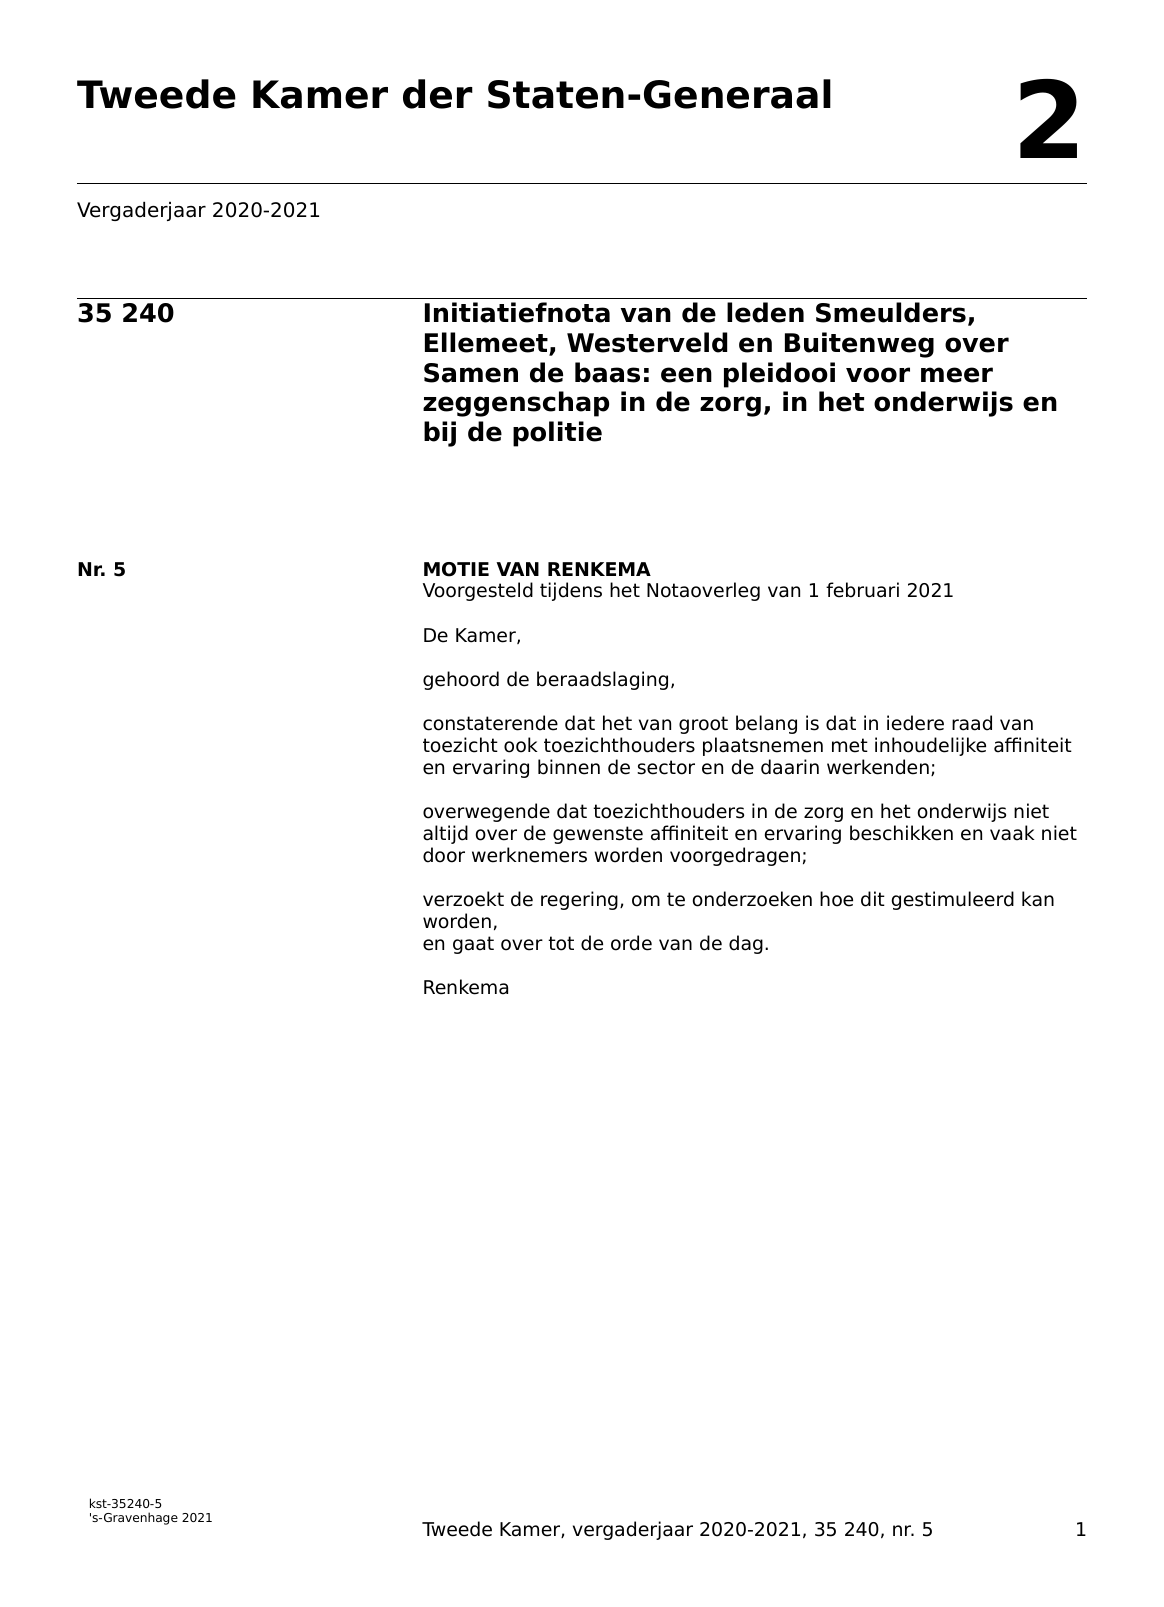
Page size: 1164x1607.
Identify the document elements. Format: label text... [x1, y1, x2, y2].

subtitle Nr. 5 MOTIE VAN RENKEMA [77, 558, 1087, 580]
text constaterende dat het van groot belang is dat in iedere raad van toezicht ook toezichthouders plaatsnemen met inhoudelijke affiniteit en ervaring binnen de sector en de daarin werkenden; [422, 713, 1087, 779]
text Voorgesteld tijdens het Notaoverleg van 1 februari 2021 [422, 580, 1087, 602]
subtitle 35 240 Initiatiefnota van de leden Smeulders, Ellemeet, Westerveld en Buitenweg over Samen de baas: een pleidooi voor meer zeggenschap in de zorg, in het onderwijs en bij de politie [77, 299, 1087, 447]
text en gaat over tot de orde van de dag. [422, 933, 1087, 955]
text verzoekt de regering, om te onderzoeken hoe dit gestimuleerd kan worden, [422, 889, 1087, 933]
text Renkema [422, 977, 1087, 999]
text 's-Gravenhage 2021 [88, 1511, 323, 1525]
text gehoord de beraadslaging, [422, 669, 1087, 691]
text De Kamer, [422, 624, 1087, 647]
text overwegende dat toezichthouders in de zorg en het onderwijs niet altijd over de gewenste affiniteit en ervaring beschikken en vaak niet door werknemers worden voorgedragen; [422, 801, 1087, 867]
table_header Tweede Kamer der Staten-Generaal [77, 59, 886, 183]
table_header 2 [886, 59, 1087, 183]
text kst-35240-5 [88, 1497, 323, 1511]
table_cell Vergaderjaar 2020-2021 [77, 184, 1087, 298]
